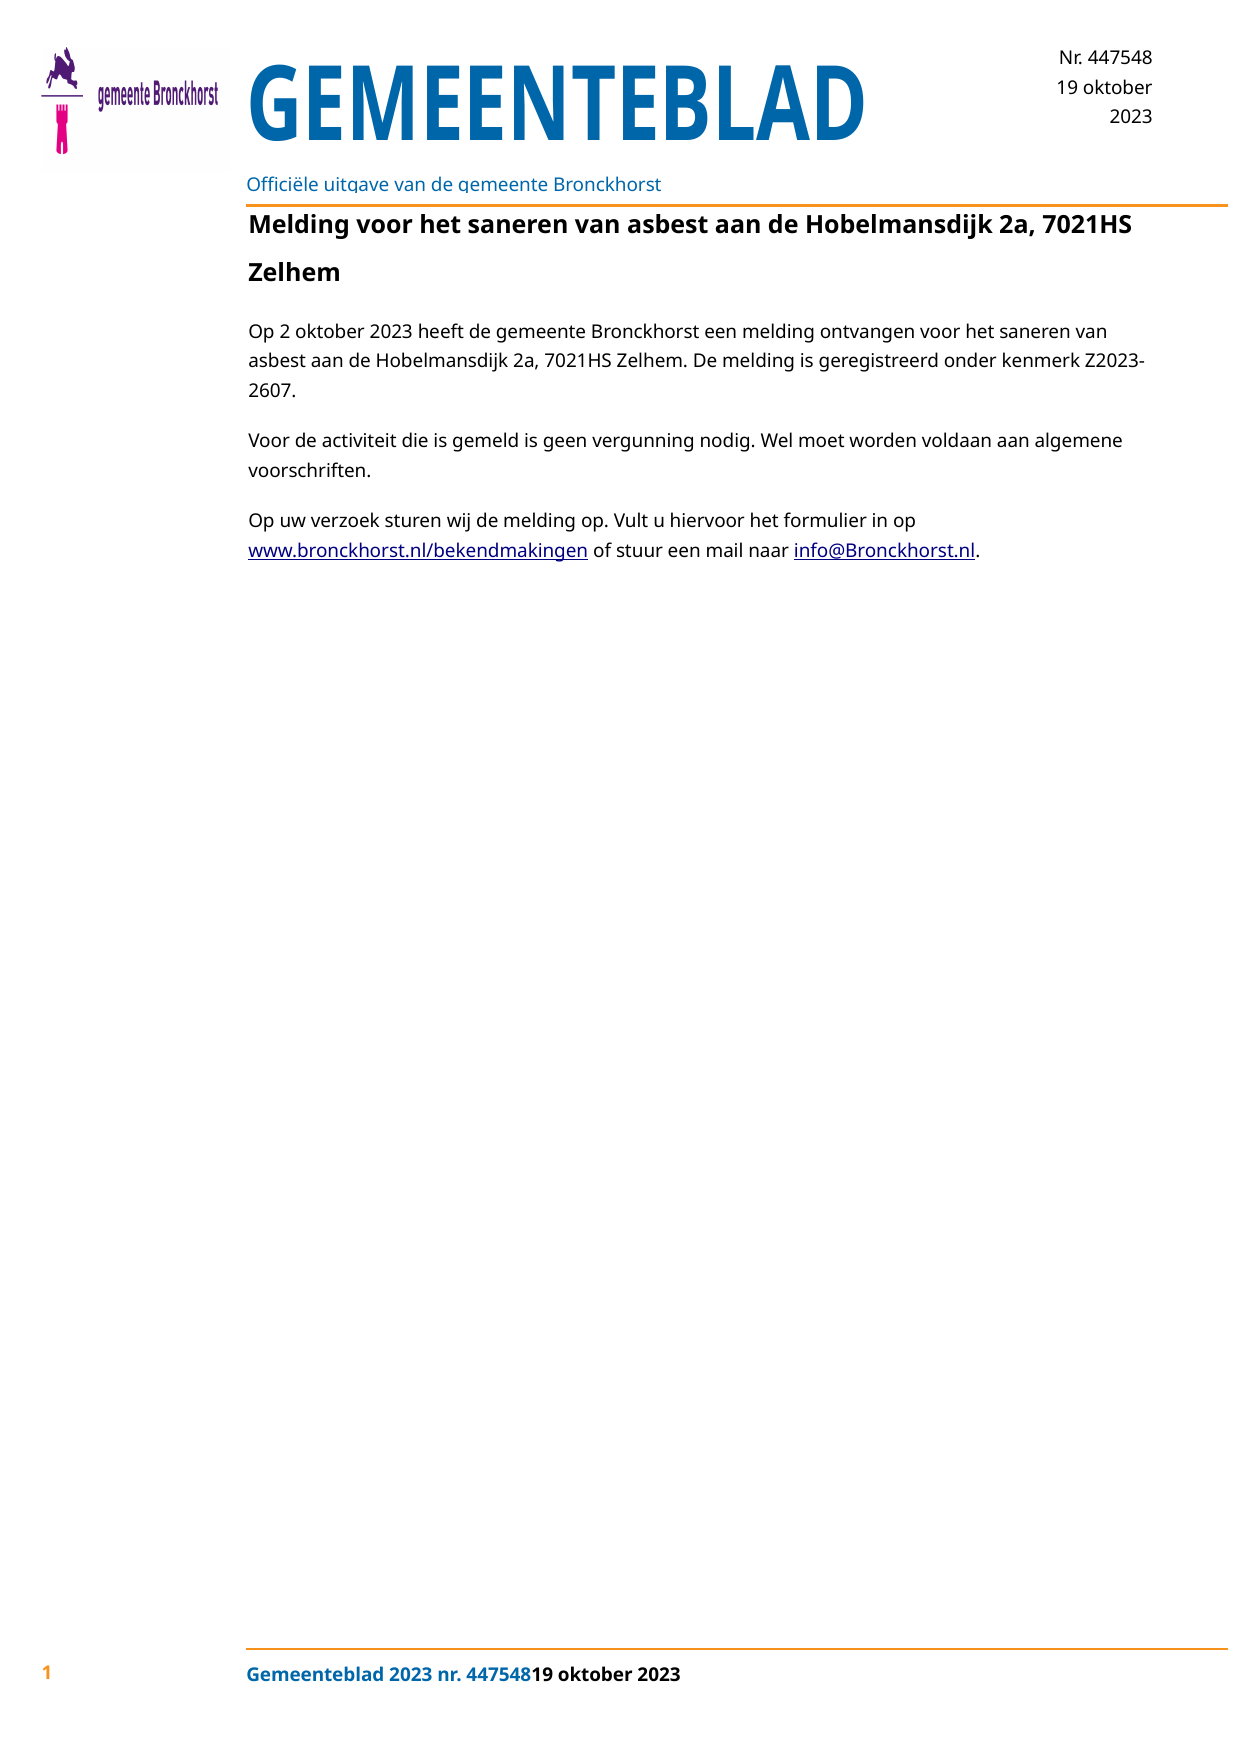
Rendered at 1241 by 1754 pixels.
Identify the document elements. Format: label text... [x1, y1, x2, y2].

picture [41, 47, 231, 172]
text Voor de activiteit die is gemeld is geen vergunning nodig. Wel moet worden voldaan aan algemene voorschriften. [248, 427, 1152, 483]
text Op 2 oktober 2023 heeft de gemeente Bronckhorst een melding ontvangen voor het saneren van asbest aan de Hobelmansdijk 2a, 7021HS Zelhem. De melding is geregistreerd onder kenmerk Z2023-2607. [248, 318, 1152, 403]
text Op uw verzoek sturen wij de melding op. Vult u hiervoor het formulier in op www.bronckhorst.nl/bekendmakingen of stuur een mail naar info@Bronckhorst.nl. [248, 507, 1152, 563]
text Melding voor het saneren van asbest aan de Hobelmansdijk 2a, 7021HS Zelhem [248, 207, 1152, 288]
